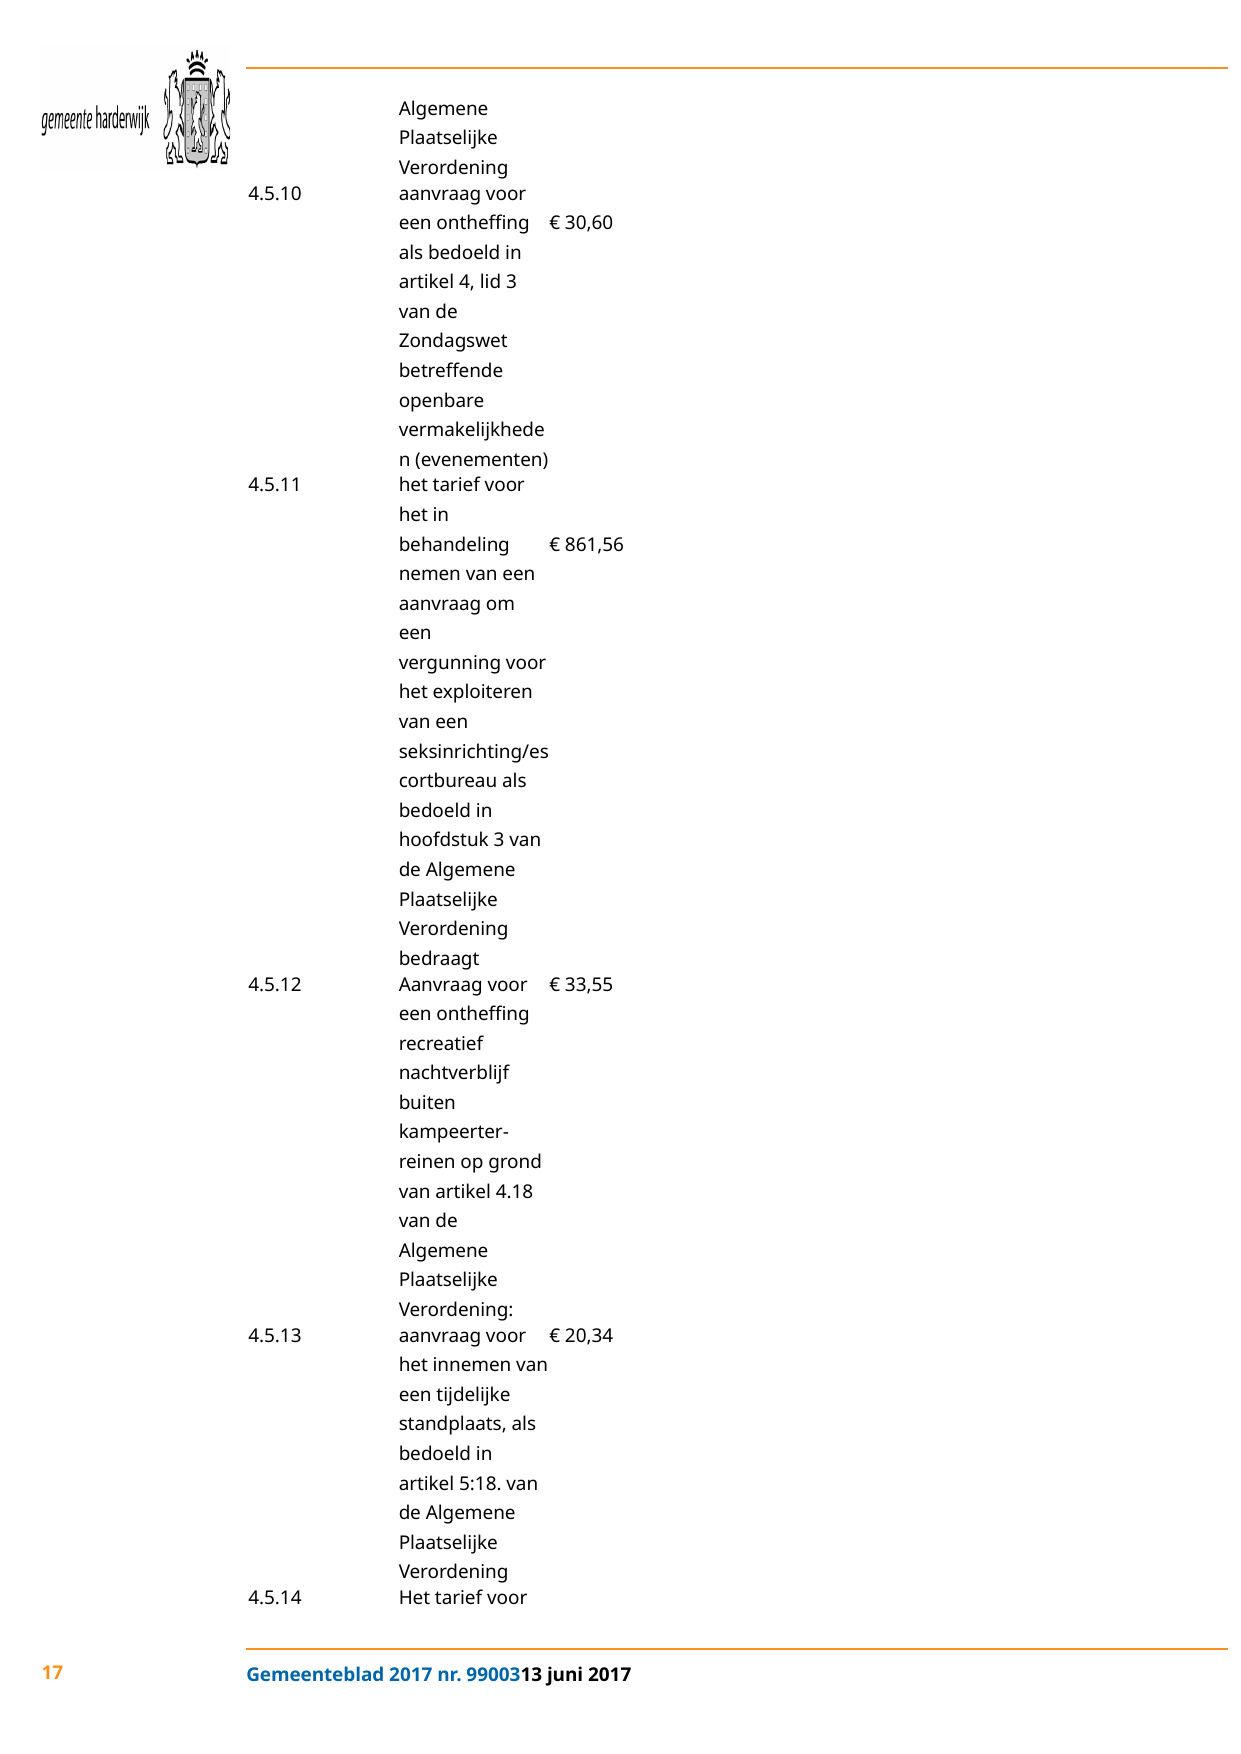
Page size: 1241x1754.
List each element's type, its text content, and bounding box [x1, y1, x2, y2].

table_cell aanvraag voor het innemen van een tijdelijke standplaats, als bedoeld in artikel 5:18. van de Algemene Plaatselijke Verordening [399, 1322, 549, 1584]
table_cell € 861,56 [549, 472, 700, 971]
table_cell 4.5.12 [248, 971, 398, 1322]
table_cell 4.5.14 [248, 1584, 398, 1610]
table_cell 4.5.13 [248, 1322, 398, 1584]
table_cell Algemene Plaatselijke Verordening [399, 95, 549, 180]
table_cell aanvraag voor een ontheffing als bedoeld in artikel 4, lid 3 van de Zondagswet betreffende openbare vermakelijkheden (evenementen) [399, 180, 549, 472]
table_cell 4.5.10 [248, 180, 398, 472]
picture [41, 47, 231, 172]
table_cell Aanvraag voor een ontheffing recreatief nachtverblijf buiten kampeerter- reinen op grond van artikel 4.18 van de Algemene Plaatselijke Verordening: [399, 971, 549, 1322]
table_cell [248, 95, 398, 180]
table_cell het tarief voor het in behandeling nemen van een aanvraag om een vergunning voor het exploiteren van een seksinrichting/escortbureau als bedoeld in hoofdstuk 3 van de Algemene Plaatselijke Verordening bedraagt [399, 472, 549, 971]
table_cell € 30,60 [549, 180, 700, 472]
table_cell [549, 95, 700, 180]
table_cell [549, 1584, 700, 1610]
table_cell € 20,34 [549, 1322, 700, 1584]
table_cell Het tarief voor [399, 1584, 549, 1610]
table_cell € 33,55 [549, 971, 700, 1322]
table_cell 4.5.11 [248, 472, 398, 971]
